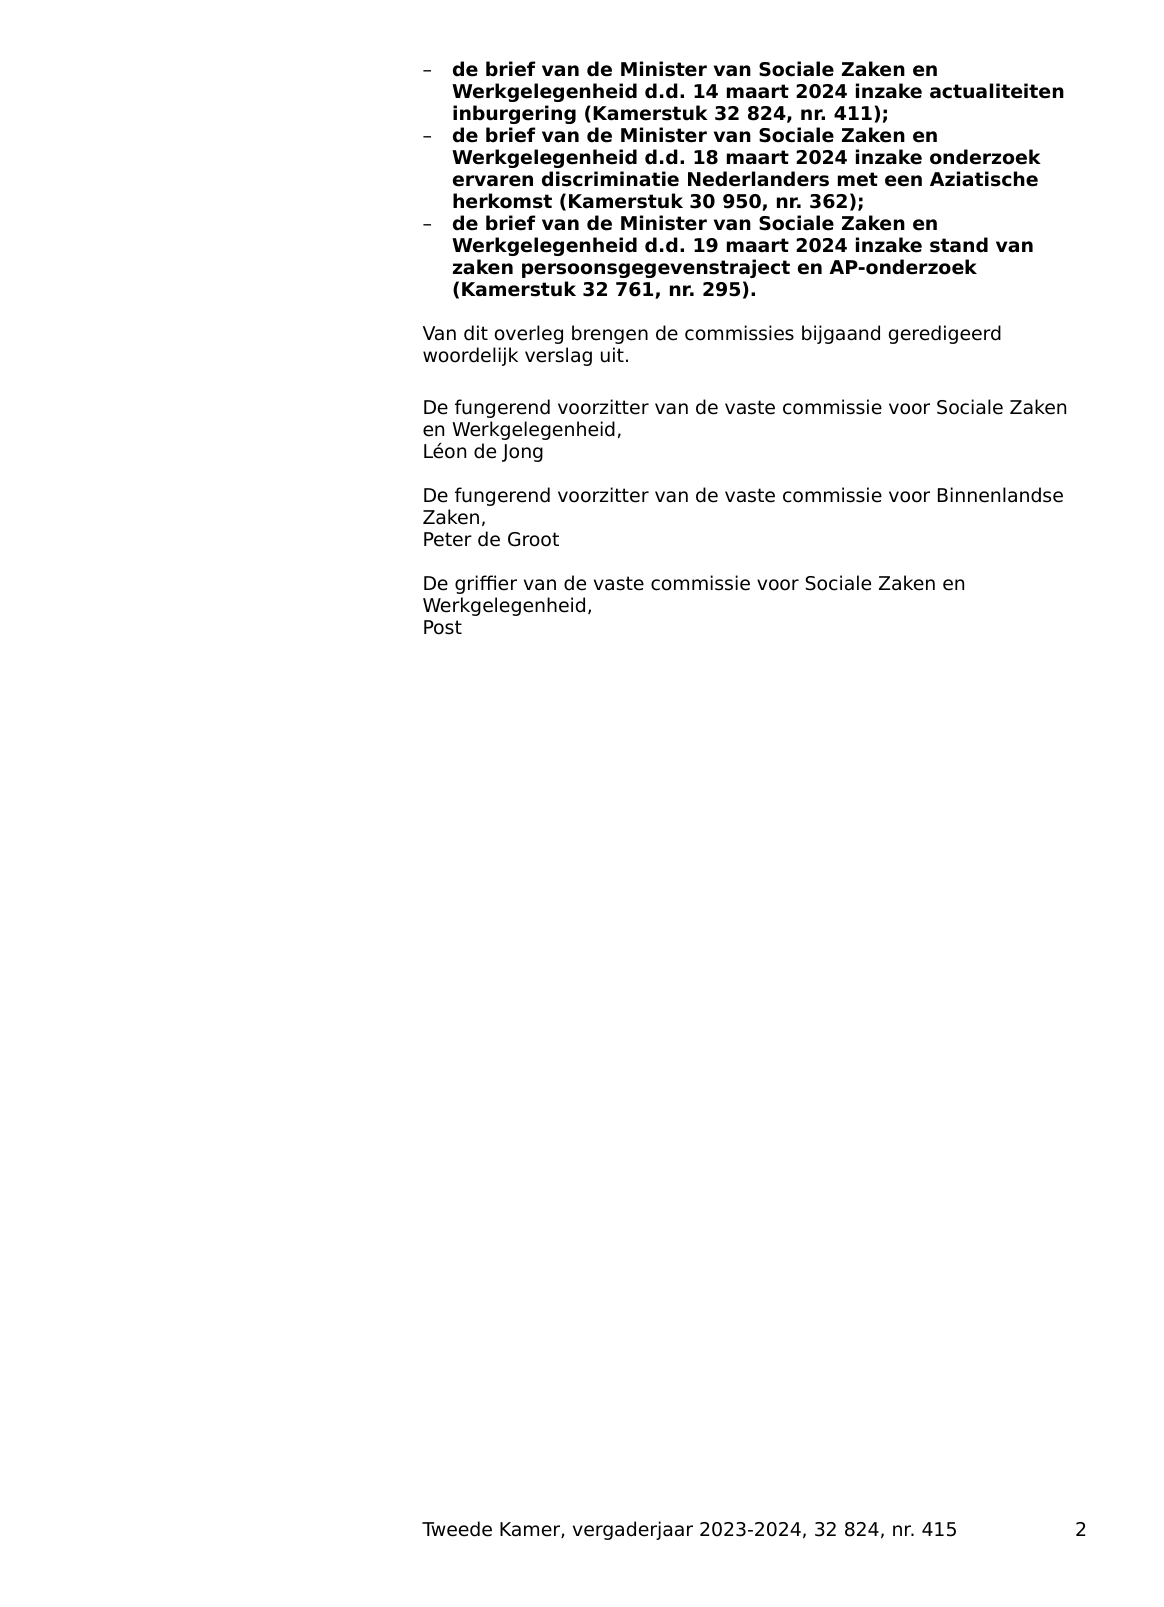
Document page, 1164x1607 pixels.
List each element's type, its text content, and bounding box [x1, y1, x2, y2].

text De griffier van de vaste commissie voor Sociale Zaken en Werkgelegenheid, Post [422, 573, 1087, 639]
text – de brief van de Minister van Sociale Zaken en Werkgelegenheid d.d. 18 maart 2024 inzake onderzoek ervaren discriminatie Nederlanders met een Aziatische herkomst (Kamerstuk 30 950, nr. 362); [422, 125, 1087, 213]
text – de brief van de Minister van Sociale Zaken en Werkgelegenheid d.d. 19 maart 2024 inzake stand van zaken persoonsgegevenstraject en AP-onderzoek (Kamerstuk 32 761, nr. 295). [422, 213, 1087, 301]
text – de brief van de Minister van Sociale Zaken en Werkgelegenheid d.d. 14 maart 2024 inzake actualiteiten inburgering (Kamerstuk 32 824, nr. 411); [422, 59, 1087, 125]
text De fungerend voorzitter van de vaste commissie voor Binnenlandse Zaken, Peter de Groot [422, 485, 1087, 551]
text Van dit overleg brengen de commissies bijgaand geredigeerd woordelijk verslag uit. [422, 323, 1087, 367]
text De fungerend voorzitter van de vaste commissie voor Sociale Zaken en Werkgelegenheid, Léon de Jong [422, 397, 1087, 463]
